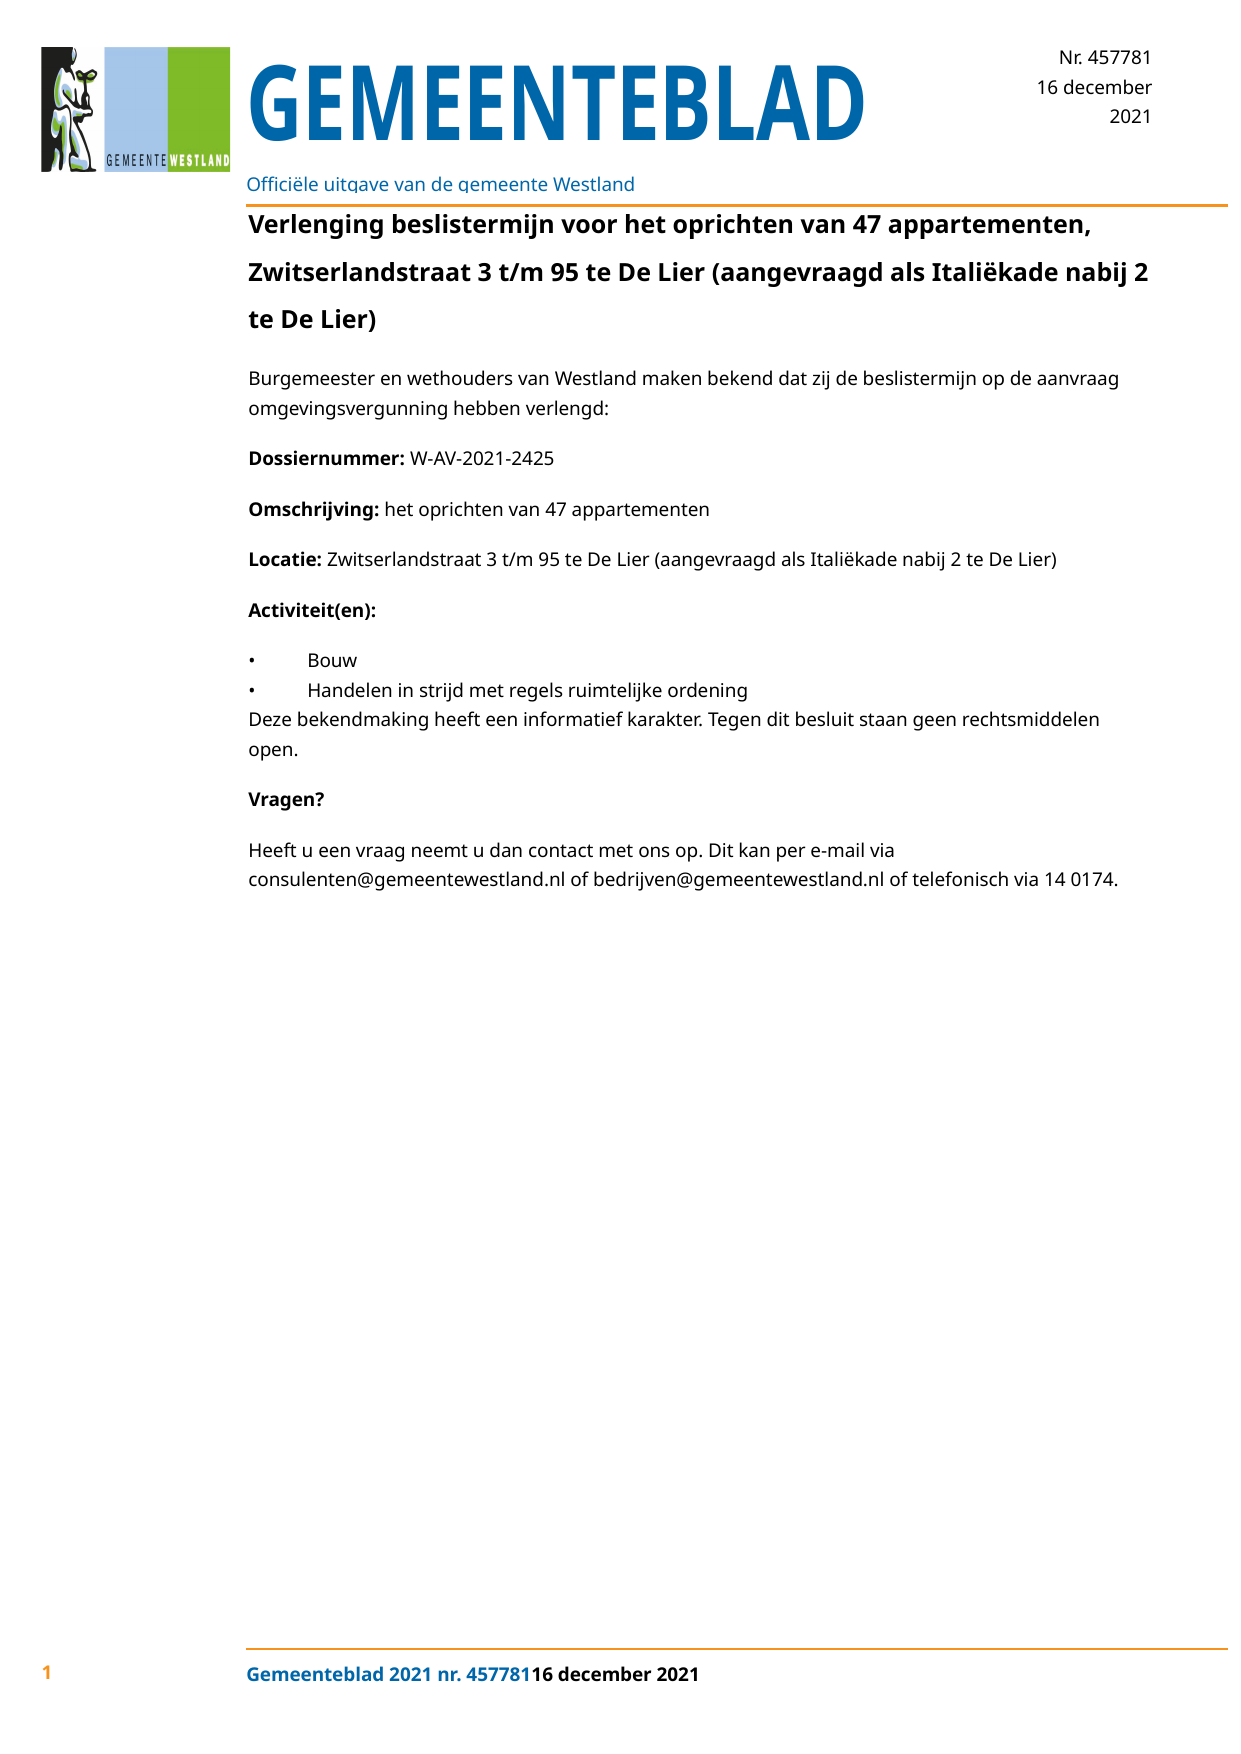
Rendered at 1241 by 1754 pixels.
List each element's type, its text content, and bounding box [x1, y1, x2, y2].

text Locatie: Zwitserlandstraat 3 t/m 95 te De Lier (aangevraagd als Italiëkade nabij 2 te De Lier) [248, 546, 1152, 572]
text Deze bekendmaking heeft een informatief karakter. Tegen dit besluit staan geen rechtsmiddelen open. [248, 706, 1152, 762]
text Verlenging beslistermijn voor het oprichten van 47 appartementen, Zwitserlandstraat 3 t/m 95 te De Lier (aangevraagd als Italiëkade nabij 2 te De Lier) [248, 207, 1152, 336]
list Handelen in strijd met regels ruimtelijke ordening [248, 677, 1152, 702]
text Omschrijving: het oprichten van 47 appartementen [248, 496, 1152, 522]
text Activiteit(en): [248, 597, 1152, 622]
text Vragen? [248, 786, 1152, 812]
text Dossiernummer: W-AV-2021-2425 [248, 446, 1152, 471]
picture [41, 47, 231, 172]
text Burgemeester en wethouders van Westland maken bekend dat zij de beslistermijn op de aanvraag omgevingsvergunning hebben verlengd: [248, 366, 1152, 421]
list Bouw [248, 647, 1152, 673]
text Heeft u een vraag neemt u dan contact met ons op. Dit kan per e-mail via consulenten@gemeentewestland.nl of bedrijven@gemeentewestland.nl of telefonisch via 14 0174. [248, 837, 1152, 892]
